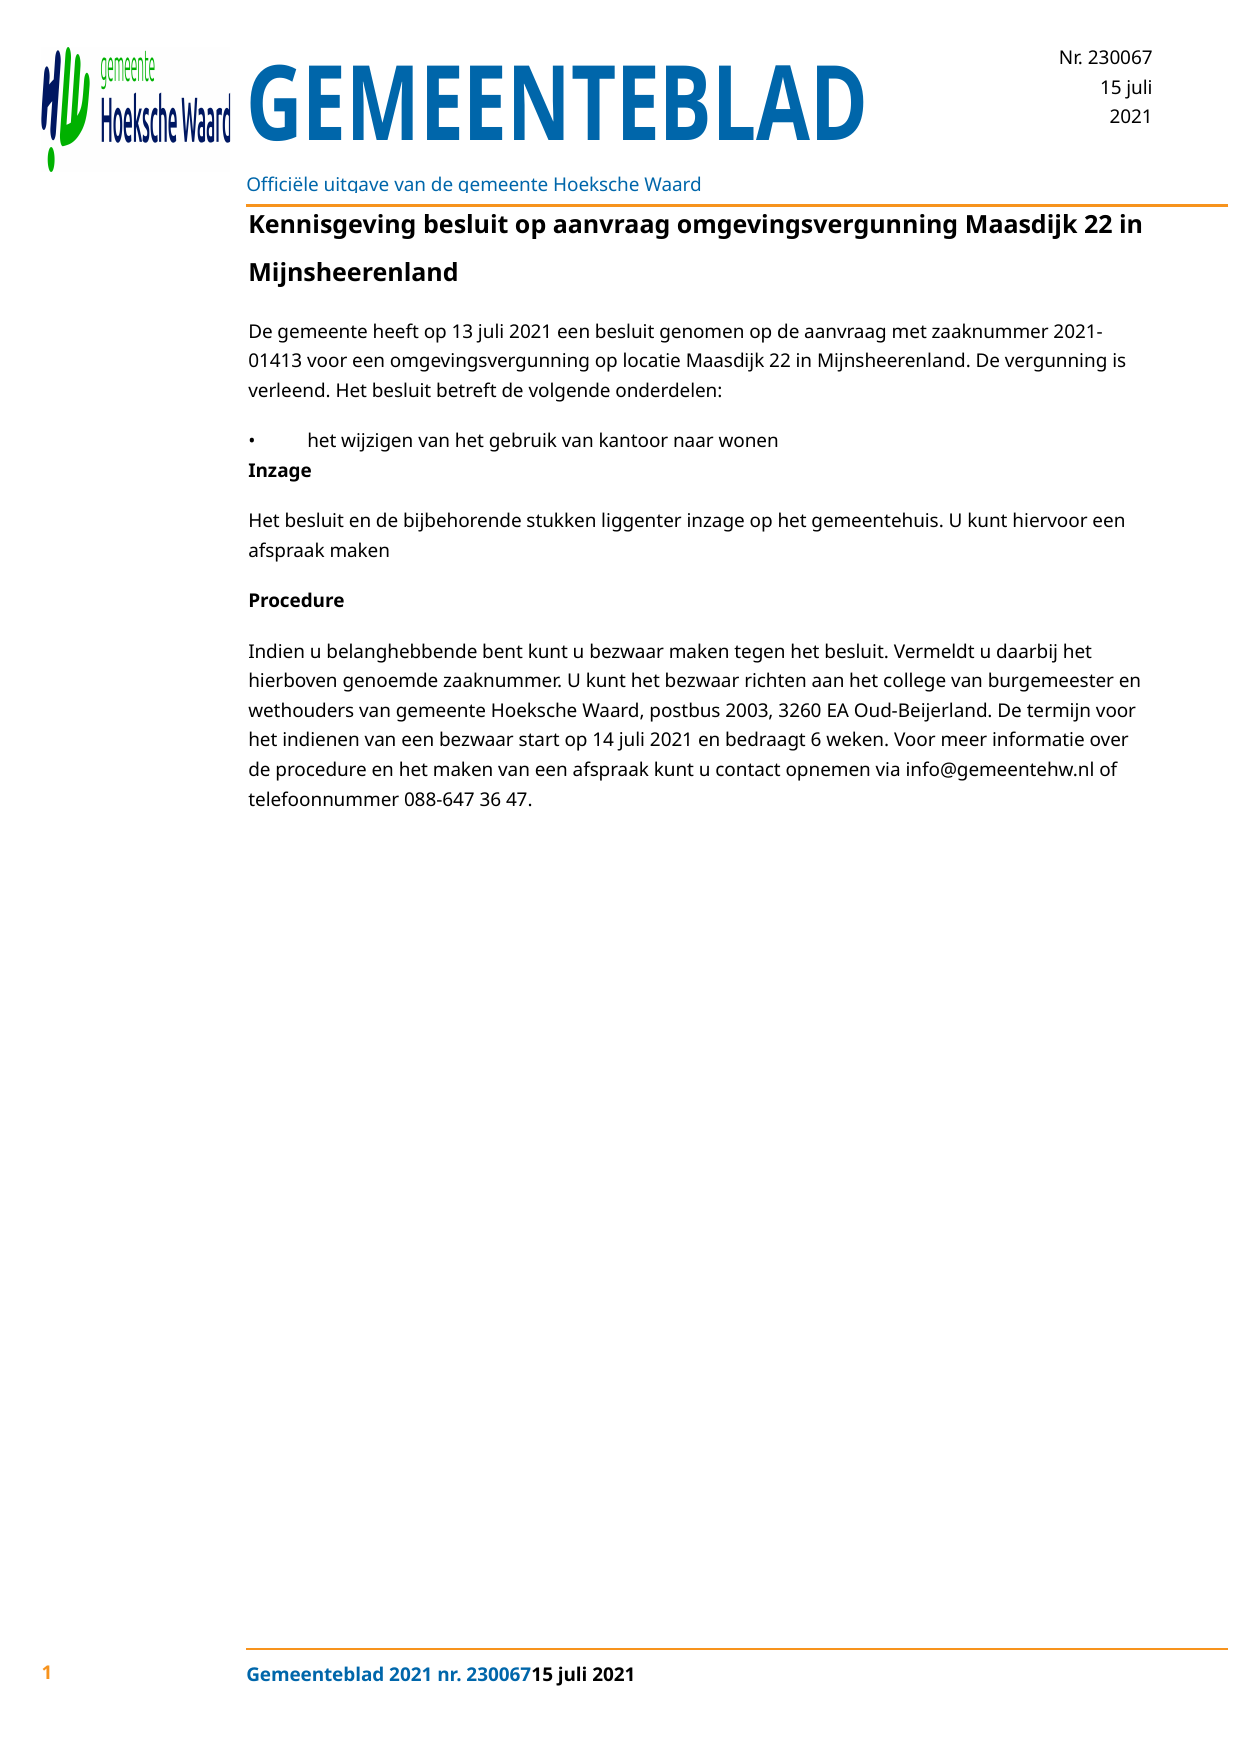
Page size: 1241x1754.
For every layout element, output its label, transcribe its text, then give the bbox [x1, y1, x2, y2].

text De gemeente heeft op 13 juli 2021 een besluit genomen op de aanvraag met zaaknummer 2021-01413 voor een omgevingsvergunning op locatie Maasdijk 22 in Mijnsheerenland. De vergunning is verleend. Het besluit betreft de volgende onderdelen: [248, 318, 1152, 403]
text Indien u belanghebbende bent kunt u bezwaar maken tegen het besluit. Vermeldt u daarbij het hierboven genoemde zaaknummer. U kunt het bezwaar richten aan het college van burgemeester en wethouders van gemeente Hoeksche Waard, postbus 2003, 3260 EA Oud-Beijerland. De termijn voor het indienen van een bezwaar start op 14 juli 2021 en bedraagt 6 weken. Voor meer informatie over de procedure en het maken van een afspraak kunt u contact opnemen via info@gemeentehw.nl of telefoonnummer 088-647 36 47. [248, 638, 1152, 812]
text Het besluit en de bijbehorende stukken liggenter inzage op het gemeentehuis. U kunt hiervoor een afspraak maken [248, 507, 1152, 563]
text Procedure [248, 587, 1152, 613]
picture [41, 47, 231, 172]
list het wijzigen van het gebruik van kantoor naar wonen [248, 427, 1152, 453]
text Inzage [248, 457, 1152, 483]
text Kennisgeving besluit op aanvraag omgevingsvergunning Maasdijk 22 in Mijnsheerenland [248, 207, 1152, 288]
